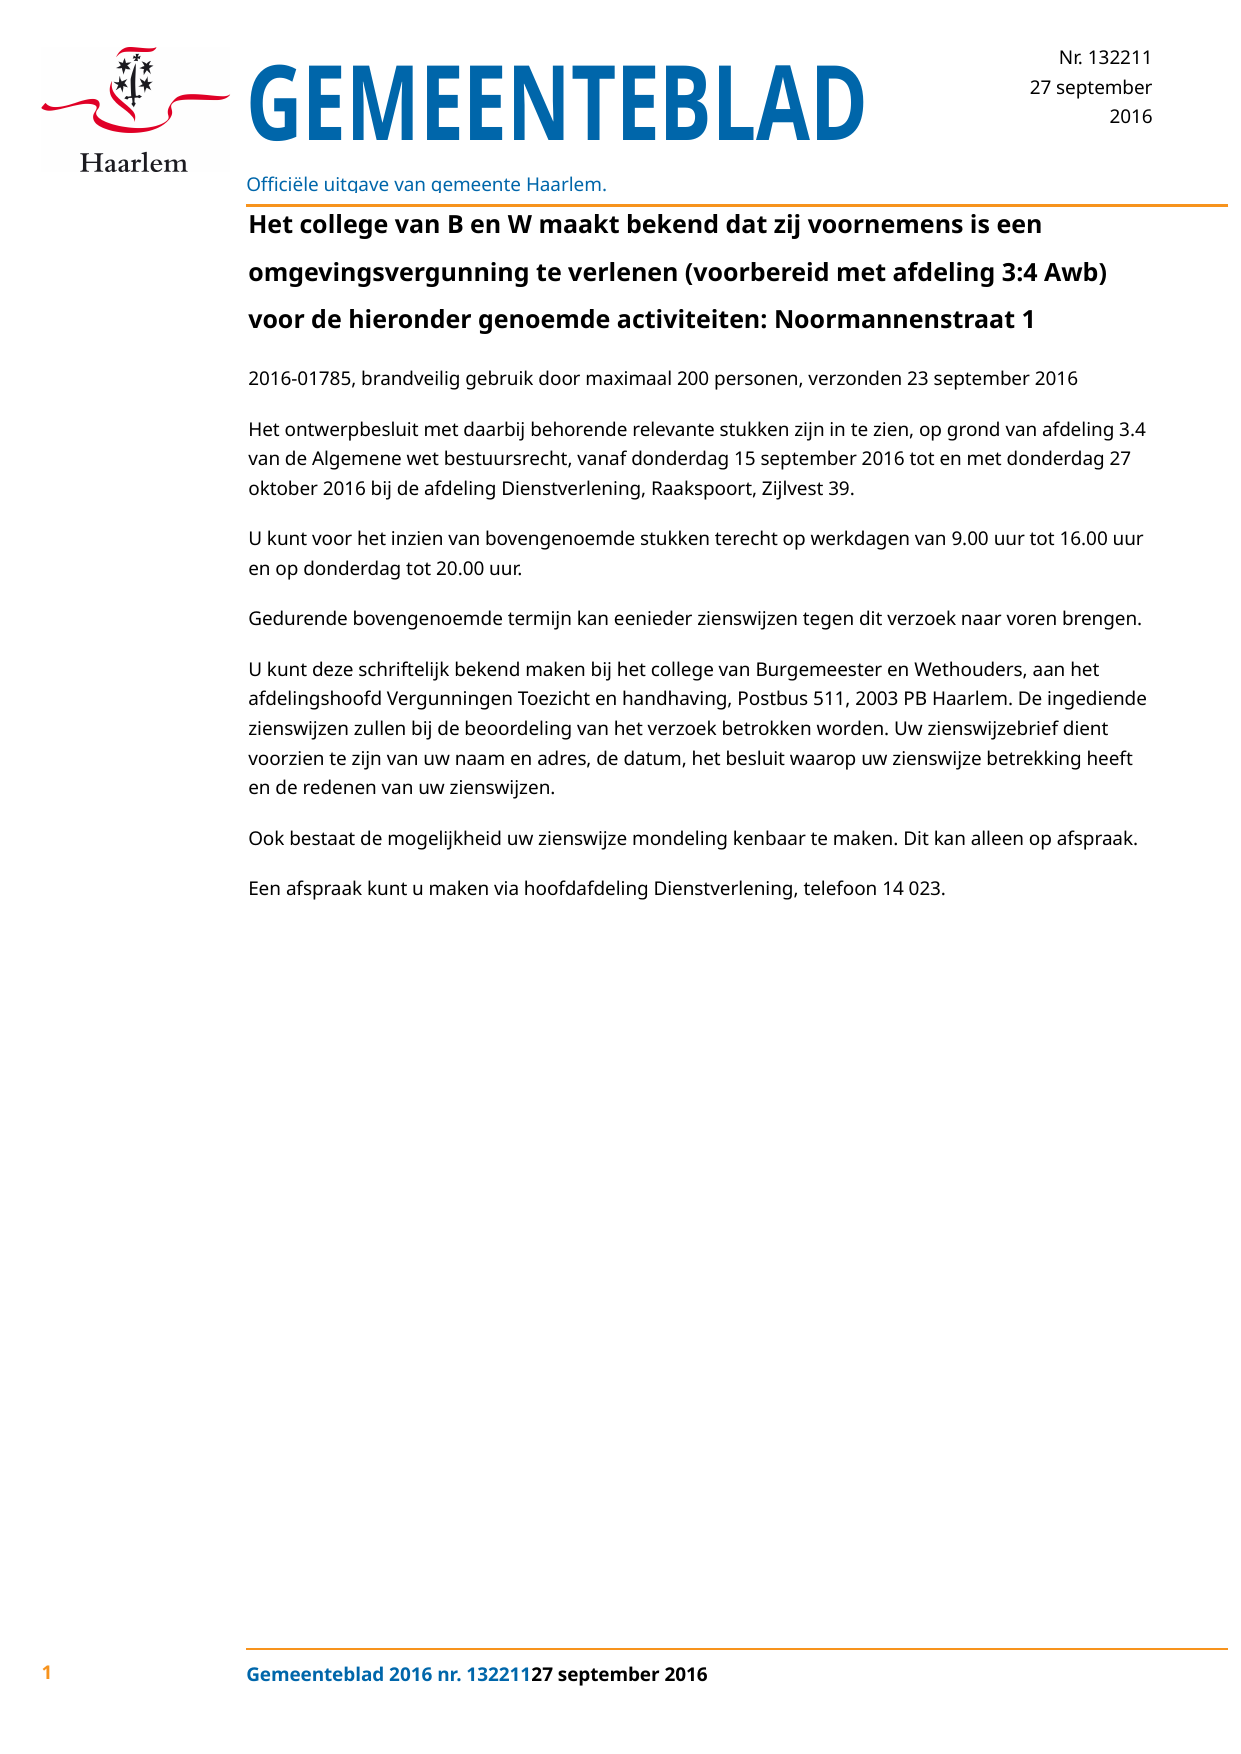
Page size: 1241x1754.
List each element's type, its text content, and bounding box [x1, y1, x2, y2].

text Gedurende bovengenoemde termijn kan eenieder zienswijzen tegen dit verzoek naar voren brengen. [248, 606, 1152, 631]
text U kunt deze schriftelijk bekend maken bij het college van Burgemeester en Wethouders, aan het afdelingshoofd Vergunningen Toezicht en handhaving, Postbus 511, 2003 PB Haarlem. De ingediende zienswijzen zullen bij de beoordeling van het verzoek betrokken worden. Uw zienswijzebrief dient voorzien te zijn van uw naam en adres, de datum, het besluit waarop uw zienswijze betrekking heeft en de redenen van uw zienswijzen. [248, 656, 1152, 800]
text Ook bestaat de mogelijkheid uw zienswijze mondeling kenbaar te maken. Dit kan alleen op afspraak. [248, 825, 1152, 850]
text Een afspraak kunt u maken via hoofdafdeling Dienstverlening, telefoon 14 023. [248, 875, 1152, 901]
text 2016-01785, brandveilig gebruik door maximaal 200 personen, verzonden 23 september 2016 [248, 366, 1152, 391]
picture [41, 47, 231, 172]
text U kunt voor het inzien van bovengenoemde stukken terecht op werkdagen van 9.00 uur tot 16.00 uur en op donderdag tot 20.00 uur. [248, 526, 1152, 581]
text Het ontwerpbesluit met daarbij behorende relevante stukken zijn in te zien, op grond van afdeling 3.4 van de Algemene wet bestuursrecht, vanaf donderdag 15 september 2016 tot en met donderdag 27 oktober 2016 bij de afdeling Dienstverlening, Raakspoort, Zijlvest 39. [248, 416, 1152, 501]
text Het college van B en W maakt bekend dat zij voornemens is een omgevingsvergunning te verlenen (voorbereid met afdeling 3:4 Awb) voor de hieronder genoemde activiteiten: Noormannenstraat 1 [248, 207, 1152, 336]
